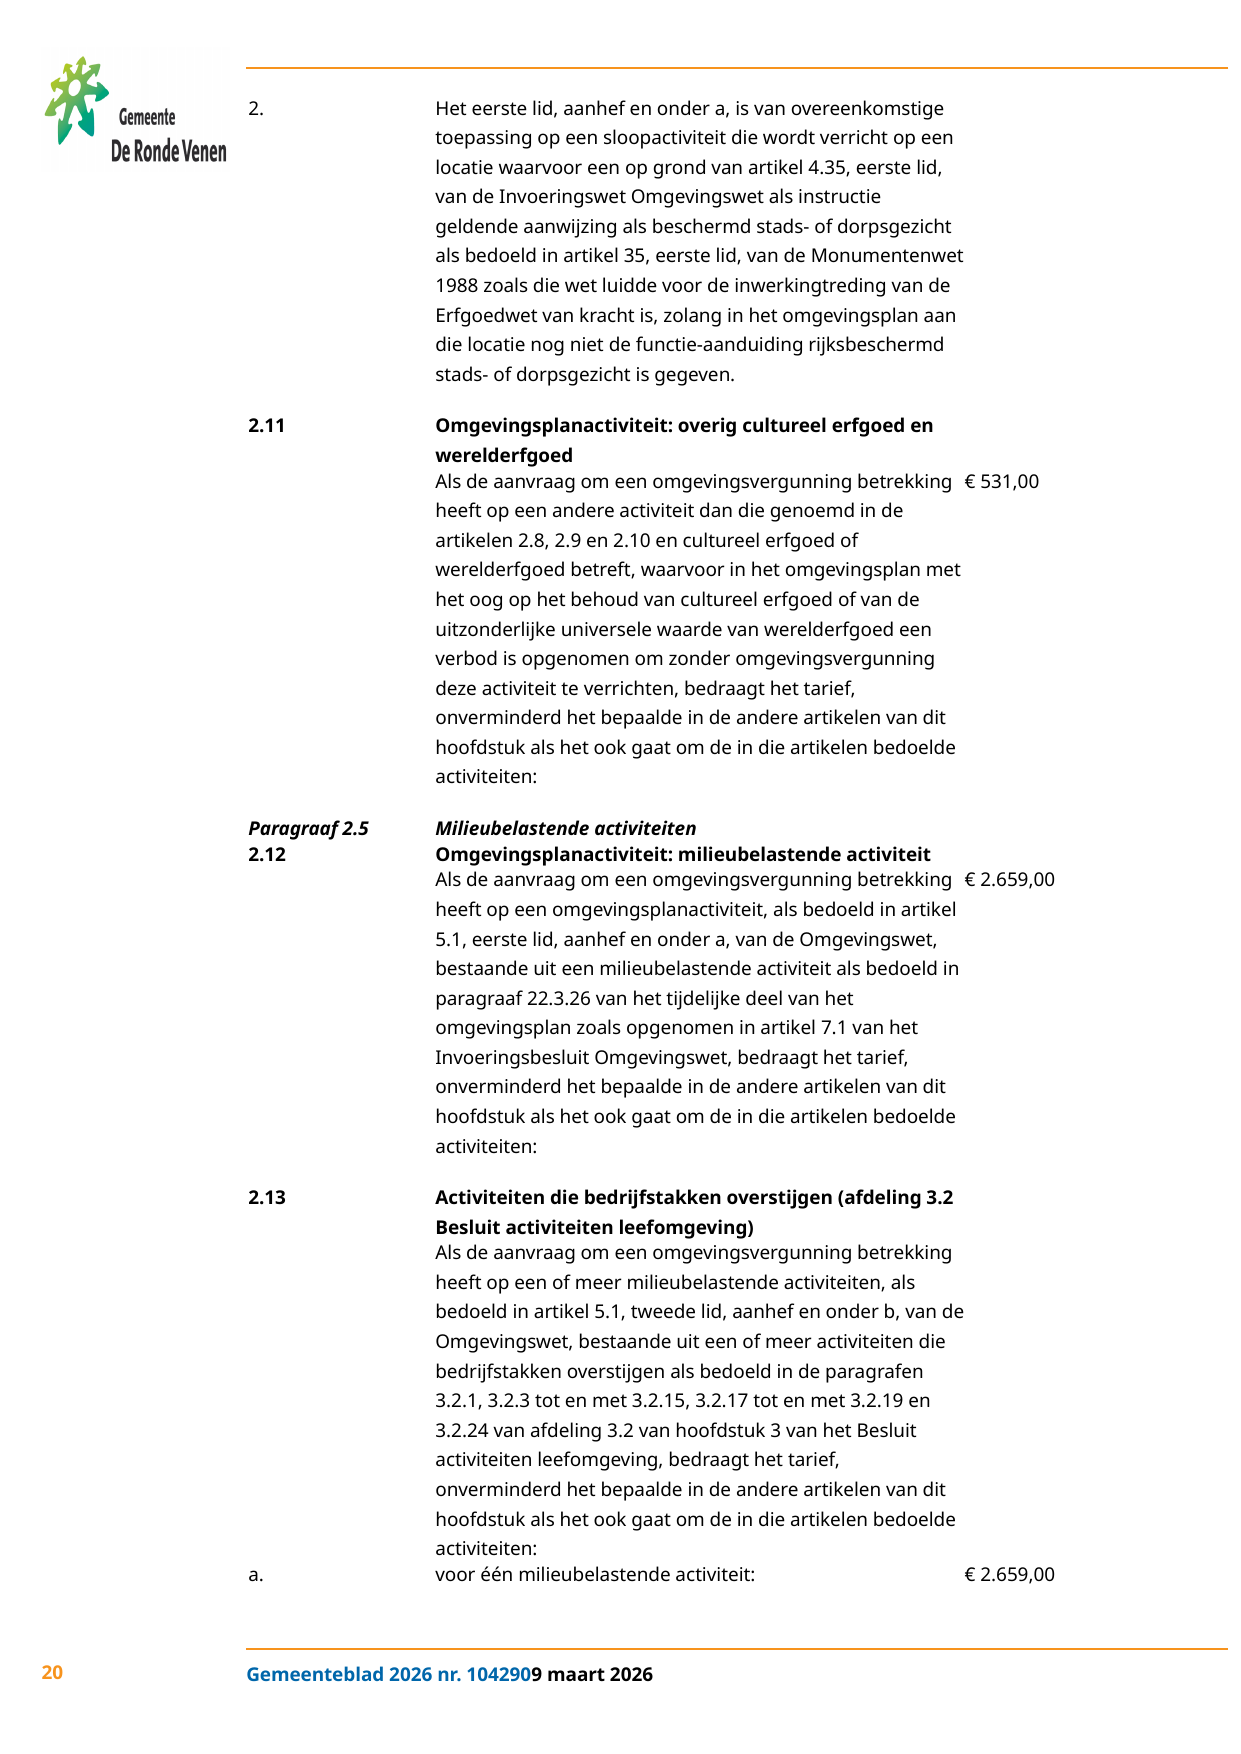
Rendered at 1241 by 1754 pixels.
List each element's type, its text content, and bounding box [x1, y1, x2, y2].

table_cell [248, 1159, 435, 1184]
table_cell [435, 1159, 964, 1184]
table_cell voor één milieubelastende activiteit: [435, 1561, 964, 1587]
table_cell [964, 95, 1152, 387]
table_cell € 2.659,00 [964, 1561, 1152, 1587]
table_cell Als de aanvraag om een omgevingsvergunning betrekking heeft op een andere activiteit dan die genoemd in de artikelen 2.8, 2.9 en 2.10 en cultureel erfgoed of werelderfgoed betreft, waarvoor in het omgevingsplan met het oog op het behoud van cultureel erfgoed of van de uitzonderlijke universele waarde van werelderfgoed een verbod is opgenomen om zonder omgevingsvergunning deze activiteit te verrichten, bedraagt het tarief, onverminderd het bepaalde in de andere artikelen van dit hoofdstuk als het ook gaat om de in die artikelen bedoelde activiteiten: [435, 468, 964, 789]
table_cell Als de aanvraag om een omgevingsvergunning betrekking heeft op een of meer milieubelastende activiteiten, als bedoeld in artikel 5.1, tweede lid, aanhef en onder b, van de Omgevingswet, bestaande uit een of meer activiteiten die bedrijfstakken overstijgen als bedoeld in de paragrafen 3.2.1, 3.2.3 tot en met 3.2.15, 3.2.17 tot en met 3.2.19 en 3.2.24 van afdeling 3.2 van hoofdstuk 3 van het Besluit activiteiten leefomgeving, bedraagt het tarief, onverminderd het bepaalde in de andere artikelen van dit hoofdstuk als het ook gaat om de in die artikelen bedoelde activiteiten: [435, 1240, 964, 1561]
table_cell [248, 387, 435, 412]
table_cell 2.11 [248, 413, 435, 468]
table_cell [964, 1240, 1152, 1561]
table_cell € 2.659,00 [964, 867, 1152, 1158]
table_cell Het eerste lid, aanhef en onder a, is van overeenkomstige toepassing op een sloopactiviteit die wordt verricht op een locatie waarvoor een op grond van artikel 4.35, eerste lid, van de Invoeringswet Omgevingswet als instructie geldende aanwijzing als beschermd stads- of dorpsgezicht als bedoeld in artikel 35, eerste lid, van de Monumentenwet 1988 zoals die wet luidde voor de inwerkingtreding van de Erfgoedwet van kracht is, zolang in het omgevingsplan aan die locatie nog niet de functie-aanduiding rijksbeschermd stads- of dorpsgezicht is gegeven. [435, 95, 964, 387]
table_cell Paragraaf 2.5 [248, 815, 435, 841]
table_cell 2.12 [248, 841, 435, 867]
table_cell [248, 867, 435, 1158]
table_cell Milieubelastende activiteiten [435, 815, 964, 841]
table_cell [435, 387, 964, 412]
table_cell Omgevingsplanactiviteit: overig cultureel erfgoed en werelderfgoed [435, 413, 964, 468]
table_cell [964, 815, 1152, 841]
table_cell [964, 413, 1152, 468]
table_cell [248, 789, 435, 815]
table_cell Activiteiten die bedrijfstakken overstijgen (afdeling 3.2 Besluit activiteiten leefomgeving) [435, 1184, 964, 1239]
table_cell [435, 789, 964, 815]
table_cell [248, 1240, 435, 1561]
table_cell Omgevingsplanactiviteit: milieubelastende activiteit [435, 841, 964, 867]
table_cell [964, 1184, 1152, 1239]
table_cell [964, 841, 1152, 867]
table_cell € 531,00 [964, 468, 1152, 789]
table_cell a. [248, 1561, 435, 1587]
table_cell [248, 468, 435, 789]
table_cell [964, 387, 1152, 412]
table_cell Als de aanvraag om een omgevingsvergunning betrekking heeft op een omgevingsplanactiviteit, als bedoeld in artikel 5.1, eerste lid, aanhef en onder a, van de Omgevingswet, bestaande uit een milieubelastende activiteit als bedoeld in paragraaf 22.3.26 van het tijdelijke deel van het omgevingsplan zoals opgenomen in artikel 7.1 van het Invoeringsbesluit Omgevingswet, bedraagt het tarief, onverminderd het bepaalde in de andere artikelen van dit hoofdstuk als het ook gaat om de in die artikelen bedoelde activiteiten: [435, 867, 964, 1158]
table_cell [964, 789, 1152, 815]
table_cell 2.13 [248, 1184, 435, 1239]
picture [41, 47, 231, 172]
table_cell 2. [248, 95, 435, 387]
table_cell [964, 1159, 1152, 1184]
